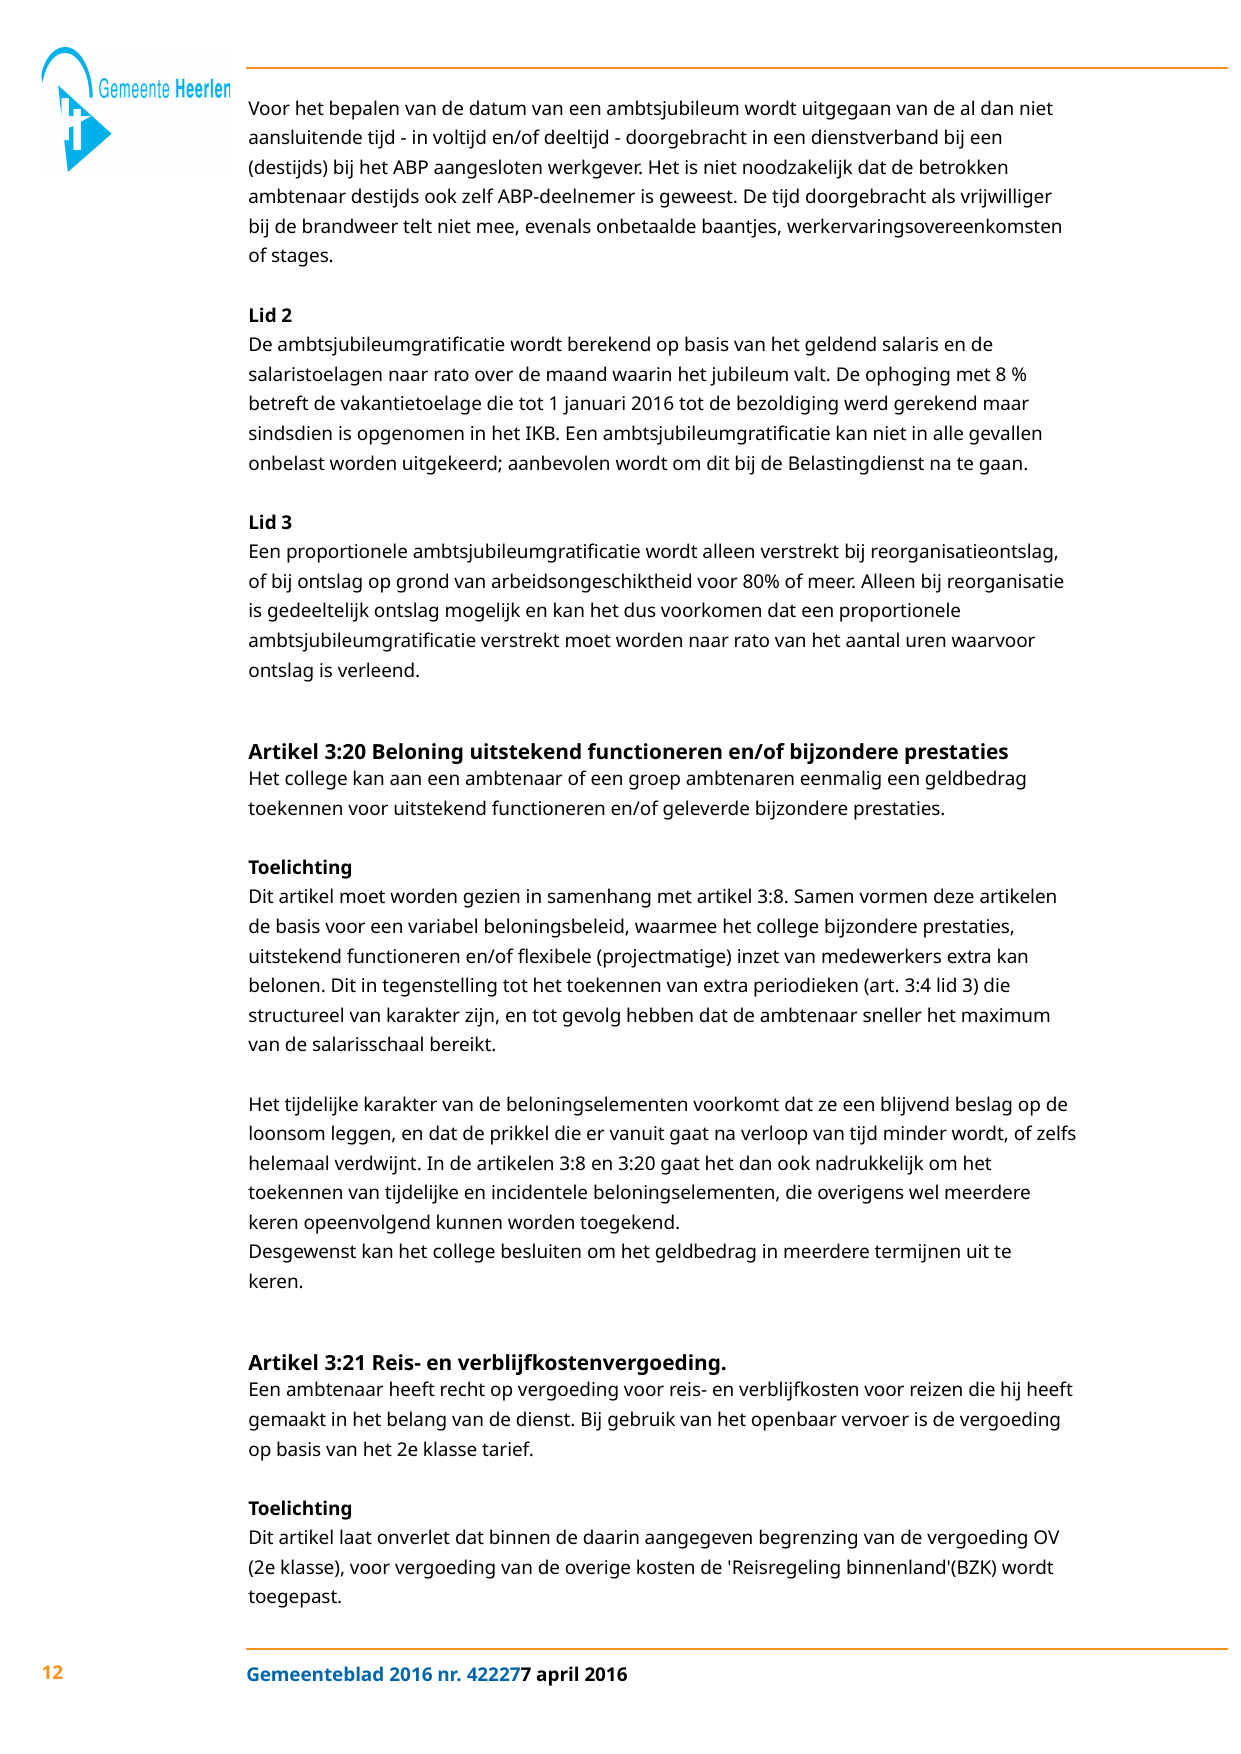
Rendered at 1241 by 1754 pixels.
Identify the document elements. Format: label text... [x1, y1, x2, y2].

picture [41, 47, 58, 70]
text loonsom leggen, en dat de prikkel die er vanuit gaat na verloop van tijd minder wordt, of zelfs [248, 1120, 1152, 1146]
text is gedeeltelijk ontslag mogelijk en kan het dus voorkomen dat een proportionele [248, 598, 1152, 623]
text Desgewenst kan het college besluiten om het geldbedrag in meerdere termijnen uit te [248, 1239, 1152, 1264]
text Het college kan aan een ambtenaar of een groep ambtenaren eenmalig een geldbedrag [248, 765, 1152, 791]
picture [41, 47, 231, 172]
text De ambtsjubileumgratificatie wordt berekend op basis van het geldend salaris en de [248, 331, 1152, 357]
text uitstekend functioneren en/of flexibele (projectmatige) inzet van medewerkers extra kan [248, 943, 1152, 968]
text Een ambtenaar heeft recht op vergoeding voor reis- en verblijfkosten voor reizen die hij heeft [248, 1377, 1152, 1402]
text Toelichting [248, 1495, 1152, 1521]
text Voor het bepalen van de datum van een ambtsjubileum wordt uitgegaan van de al dan niet [248, 95, 1152, 121]
text Lid 2 [248, 302, 1152, 328]
text toekennen voor uitstekend functioneren en/of geleverde bijzondere prestaties. [248, 795, 1152, 821]
text (2e klasse), voor vergoeding van de overige kosten de 'Reisregeling binnenland'(BZK) wordt [248, 1554, 1152, 1580]
text Het tijdelijke karakter van de beloningselementen voorkomt dat ze een blijvend beslag op de [248, 1091, 1152, 1116]
text ambtenaar destijds ook zelf ABP-deelnemer is geweest. De tijd doorgebracht als vrijwilliger [248, 183, 1152, 209]
text bij de brandweer telt niet mee, evenals onbetaalde baantjes, werkervaringsovereenkomsten [248, 213, 1152, 239]
text de basis voor een variabel beloningsbeleid, waarmee het college bijzondere prestaties, [248, 913, 1152, 939]
text sindsdien is opgenomen in het IKB. Een ambtsjubileumgratificatie kan niet in alle gevallen [248, 420, 1152, 446]
text onbelast worden uitgekeerd; aanbevolen wordt om dit bij de Belastingdienst na te gaan. [248, 450, 1152, 476]
text belonen. Dit in tegenstelling tot het toekennen van extra periodieken (art. 3:4 lid 3) die [248, 972, 1152, 998]
text toekennen van tijdelijke en incidentele beloningselementen, die overigens wel meerdere [248, 1179, 1152, 1205]
text of stages. [248, 243, 1152, 268]
text ambtsjubileumgratificatie verstrekt moet worden naar rato van het aantal uren waarvoor [248, 627, 1152, 653]
text salaristoelagen naar rato over de maand waarin het jubileum valt. De ophoging met 8 % [248, 361, 1152, 387]
text toegepast. [248, 1584, 1152, 1609]
text Artikel 3:20 Beloning uitstekend functioneren en/of bijzondere prestaties [248, 737, 1152, 765]
text van de salarisschaal bereikt. [248, 1032, 1152, 1057]
text Toelichting [248, 854, 1152, 880]
text of bij ontslag op grond van arbeidsongeschiktheid voor 80% of meer. Alleen bij reorganisatie [248, 568, 1152, 594]
text keren opeenvolgend kunnen worden toegekend. [248, 1209, 1152, 1235]
text structureel van karakter zijn, en tot gevolg hebben dat de ambtenaar sneller het maximum [248, 1002, 1152, 1028]
text op basis van het 2e klasse tarief. [248, 1436, 1152, 1462]
text keren. [248, 1268, 1152, 1294]
text ontslag is verleend. [248, 657, 1152, 683]
text Artikel 3:21 Reis- en verblijfkostenvergoeding. [248, 1348, 1152, 1377]
text (destijds) bij het ABP aangesloten werkgever. Het is niet noodzakelijk dat de betrokken [248, 154, 1152, 180]
text betreft de vakantietoelage die tot 1 januari 2016 tot de bezoldiging werd gerekend maar [248, 391, 1152, 416]
text Lid 3 [248, 509, 1152, 535]
text helemaal verdwijnt. In de artikelen 3:8 en 3:20 gaat het dan ook nadrukkelijk om het [248, 1150, 1152, 1176]
text gemaakt in het belang van de dienst. Bij gebruik van het openbaar vervoer is de vergoeding [248, 1406, 1152, 1432]
text Een proportionele ambtsjubileumgratificatie wordt alleen verstrekt bij reorganisatieontslag, [248, 538, 1152, 564]
text Dit artikel laat onverlet dat binnen de daarin aangegeven begrenzing van de vergoeding OV [248, 1524, 1152, 1550]
text Dit artikel moet worden gezien in samenhang met artikel 3:8. Samen vormen deze artikelen [248, 884, 1152, 909]
text aansluitende tijd - in voltijd en/of deeltijd - doorgebracht in een dienstverband bij een [248, 124, 1152, 150]
